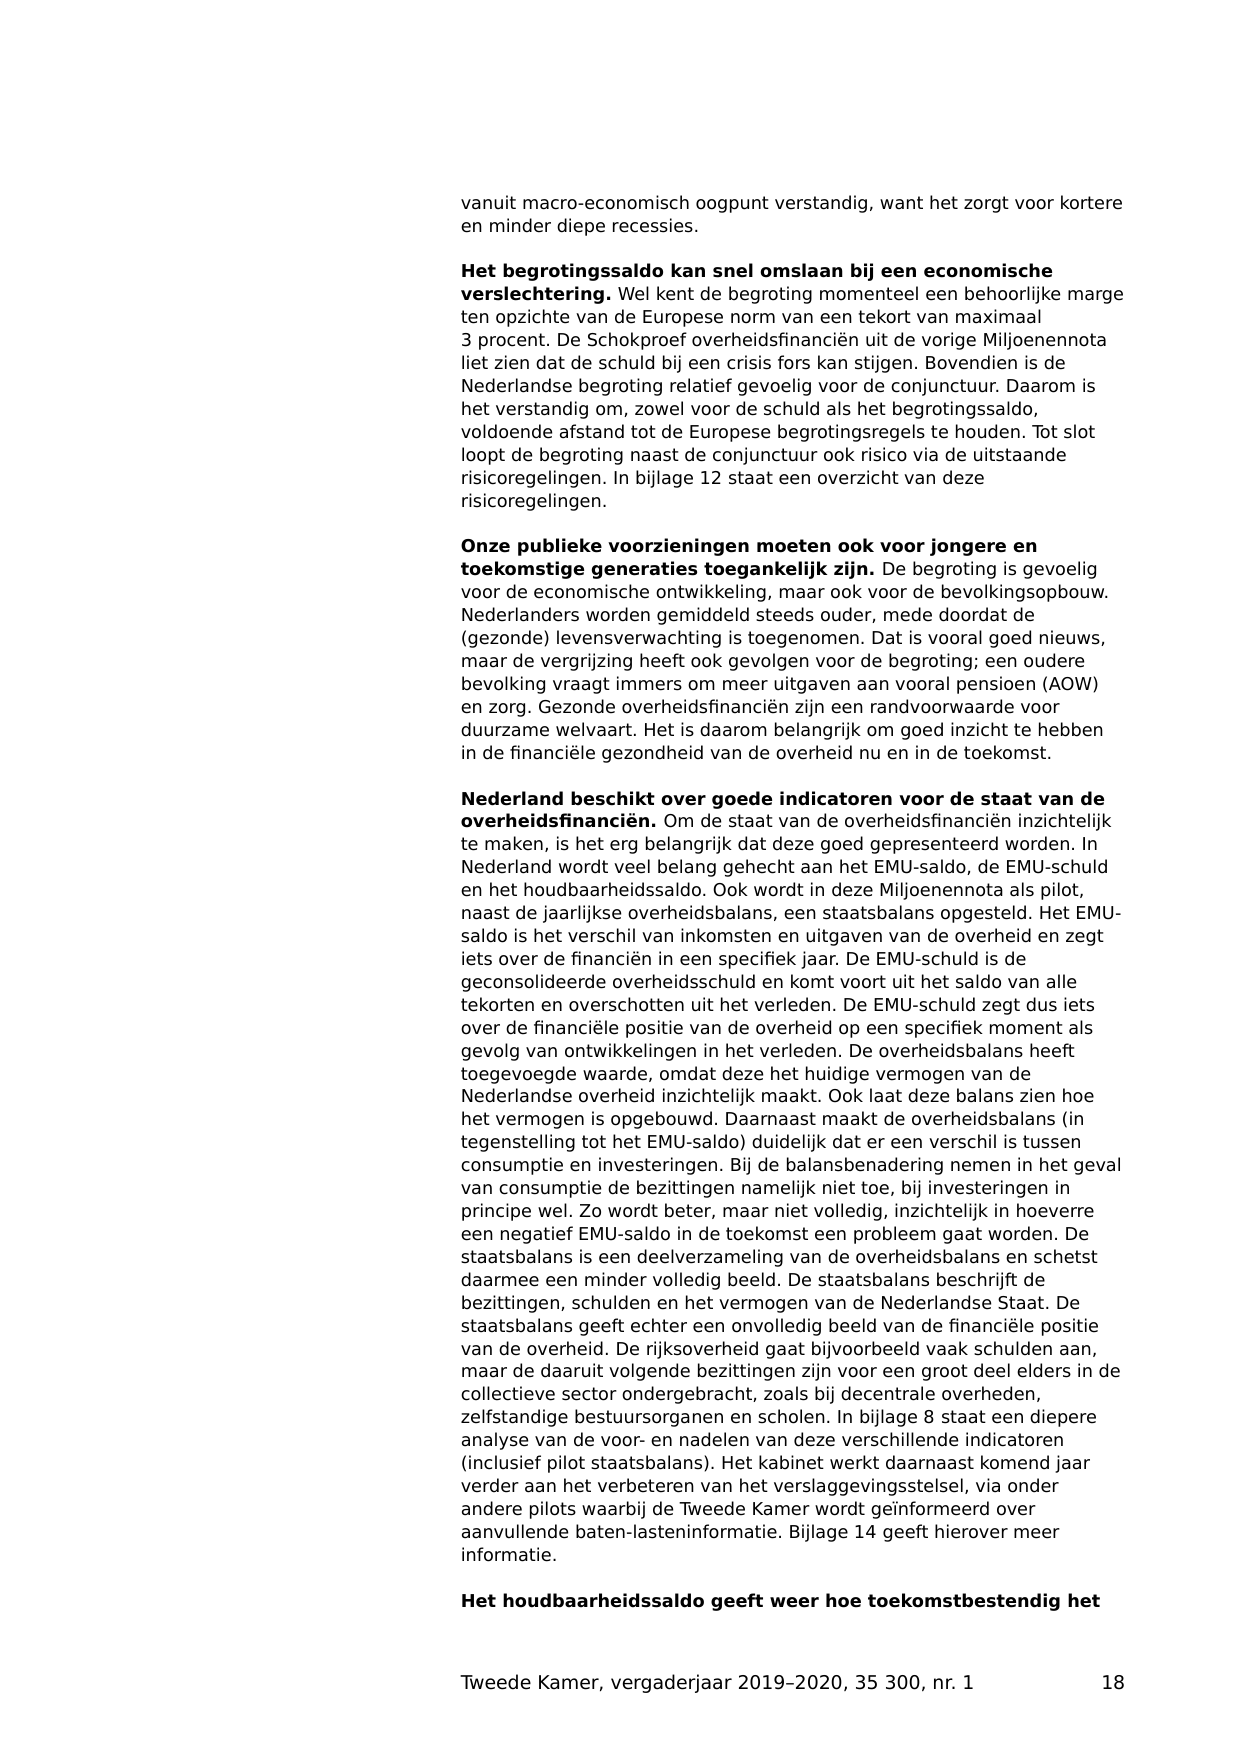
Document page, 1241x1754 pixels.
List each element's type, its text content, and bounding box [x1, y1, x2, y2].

text Nederland beschikt over goede indicatoren voor de staat van de overheidsfinanciën. Om de staat van de overheidsfinanciën inzichtelijk te maken, is het erg belangrijk dat deze goed gepresenteerd worden. In Nederland wordt veel belang gehecht aan het EMU-saldo, de EMU-schuld en het houdbaarheidssaldo. Ook wordt in deze Miljoenennota als pilot, naast de jaarlijkse overheidsbalans, een staatsbalans opgesteld. Het EMU-saldo is het verschil van inkomsten en uitgaven van de overheid en zegt iets over de financiën in een specifiek jaar. De EMU-schuld is de geconsolideerde overheidsschuld en komt voort uit het saldo van alle tekorten en overschotten uit het verleden. De EMU-schuld zegt dus iets over de financiële positie van de overheid op een specifiek moment als gevolg van ontwikkelingen in het verleden. De overheidsbalans heeft toegevoegde waarde, omdat deze het huidige vermogen van de Nederlandse overheid inzichtelijk maakt. Ook laat deze balans zien hoe het vermogen is opgebouwd. Daarnaast maakt de overheidsbalans (in tegenstelling tot het EMU-saldo) duidelijk dat er een verschil is tussen consumptie en investeringen. Bij de balansbenadering nemen in het geval van consumptie de bezittingen namelijk niet toe, bij investeringen in principe wel. Zo wordt beter, maar niet volledig, inzichtelijk in hoeverre een negatief EMU-saldo in de toekomst een probleem gaat worden. De staatsbalans is een deelverzameling van de overheidsbalans en schetst daarmee een minder volledig beeld. De staatsbalans beschrijft de bezittingen, schulden en het vermogen van de Nederlandse Staat. De staatsbalans geeft echter een onvolledig beeld van de financiële positie van de overheid. De rijksoverheid gaat bijvoorbeeld vaak schulden aan, maar de daaruit volgende bezittingen zijn voor een groot deel elders in de collectieve sector ondergebracht, zoals bij decentrale overheden, zelfstandige bestuursorganen en scholen. In bijlage 8 staat een diepere analyse van de voor- en nadelen van deze verschillende indicatoren (inclusief pilot staatsbalans). Het kabinet werkt daarnaast komend jaar verder aan het verbeteren van het verslaggevingsstelsel, via onder andere pilots waarbij de Tweede Kamer wordt geïnformeerd over aanvullende baten-lasteninformatie. Bijlage 14 geeft hierover meer informatie. [461, 787, 1125, 1566]
text Het begrotingssaldo kan snel omslaan bij een economische verslechtering. Wel kent de begroting momenteel een behoorlijke marge ten opzichte van de Europese norm van een tekort van maximaal 3 procent. De Schokproef overheidsfinanciën uit de vorige Miljoenennota liet zien dat de schuld bij een crisis fors kan stijgen. Bovendien is de Nederlandse begroting relatief gevoelig voor de conjunctuur. Daarom is het verstandig om, zowel voor de schuld als het begrotingssaldo, voldoende afstand tot de Europese begrotingsregels te houden. Tot slot loopt de begroting naast de conjunctuur ook risico via de uitstaande risicoregelingen. In bijlage 12 staat een overzicht van deze risicoregelingen. [461, 259, 1125, 512]
text vanuit macro-economisch oogpunt verstandig, want het zorgt voor kortere en minder diepe recessies. [461, 191, 1125, 237]
text Onze publieke voorzieningen moeten ook voor jongere en toekomstige generaties toegankelijk zijn. De begroting is gevoelig voor de economische ontwikkeling, maar ook voor de bevolkingsopbouw. Nederlanders worden gemiddeld steeds ouder, mede doordat de (gezonde) levensverwachting is toegenomen. Dat is vooral goed nieuws, maar de vergrijzing heeft ook gevolgen voor de begroting; een oudere bevolking vraagt immers om meer uitgaven aan vooral pensioen (AOW) en zorg. Gezonde overheidsfinanciën zijn een randvoorwaarde voor duurzame welvaart. Het is daarom belangrijk om goed inzicht te hebben in de financiële gezondheid van de overheid nu en in de toekomst. [461, 534, 1125, 764]
text Het houdbaarheidssaldo geeft weer hoe toekomstbestendig het [461, 1589, 1125, 1612]
